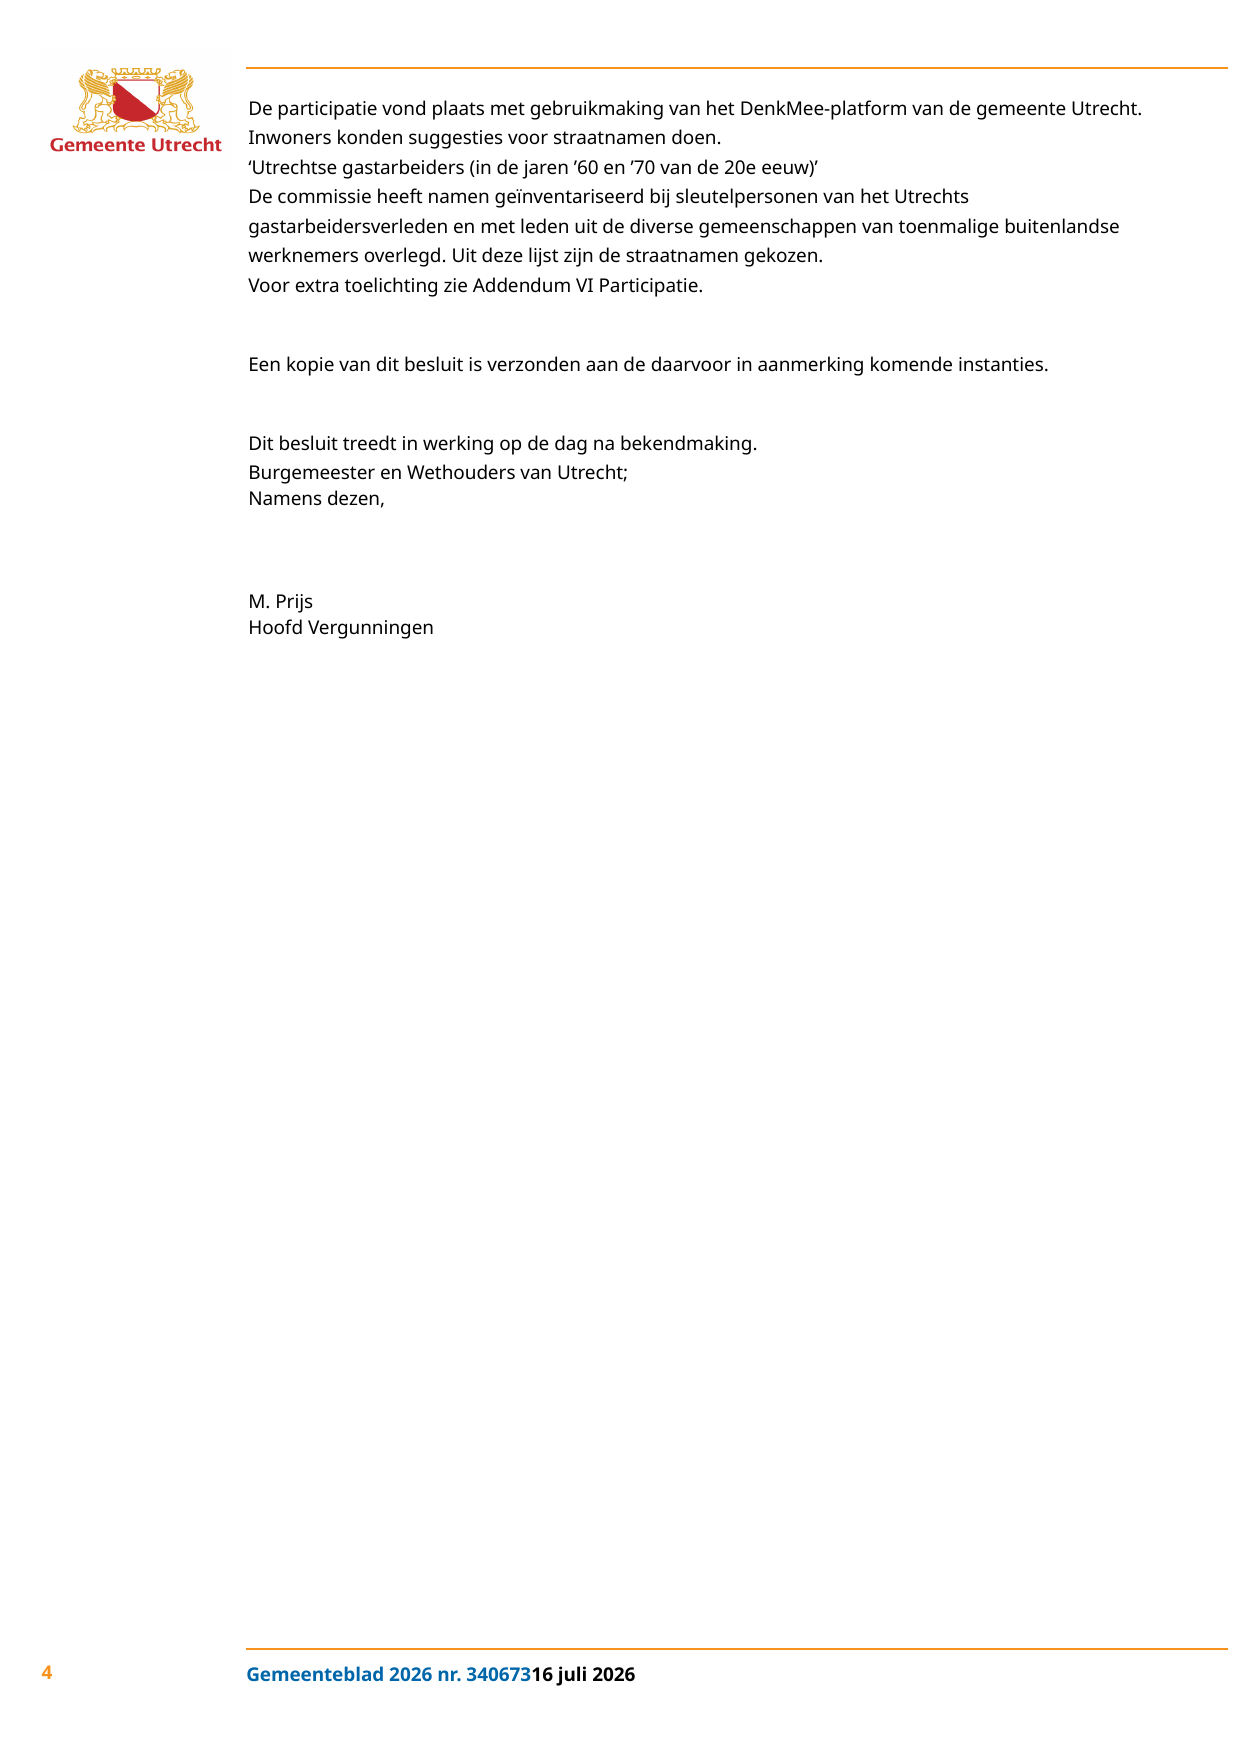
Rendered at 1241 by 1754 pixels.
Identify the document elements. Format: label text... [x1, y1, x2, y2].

text De participatie vond plaats met gebruikmaking van het DenkMee-platform van de gemeente Utrecht. Inwoners konden suggesties voor straatnamen doen. [248, 95, 1152, 150]
text Een kopie van dit besluit is verzonden aan de daarvoor in aanmerking komende instanties. [248, 351, 1152, 377]
text Namens dezen, [248, 485, 1152, 511]
text M. Prijs [248, 588, 1152, 614]
text Hoofd Vergunningen [248, 614, 1152, 640]
text ‘Utrechtse gastarbeiders (in de jaren ’60 en ’70 van de 20e eeuw)’ [248, 154, 1152, 180]
text Burgemeester en Wethouders van Utrecht; [248, 459, 1152, 485]
picture [41, 47, 231, 172]
text Dit besluit treedt in werking op de dag na bekendmaking. [248, 430, 1152, 456]
text De commissie heeft namen geïnventariseerd bij sleutelpersonen van het Utrechts gastarbeidersverleden en met leden uit de diverse gemeenschappen van toenmalige buitenlandse werknemers overlegd. Uit deze lijst zijn de straatnamen gekozen. [248, 183, 1152, 268]
text Voor extra toelichting zie Addendum VI Participatie. [248, 272, 1152, 298]
